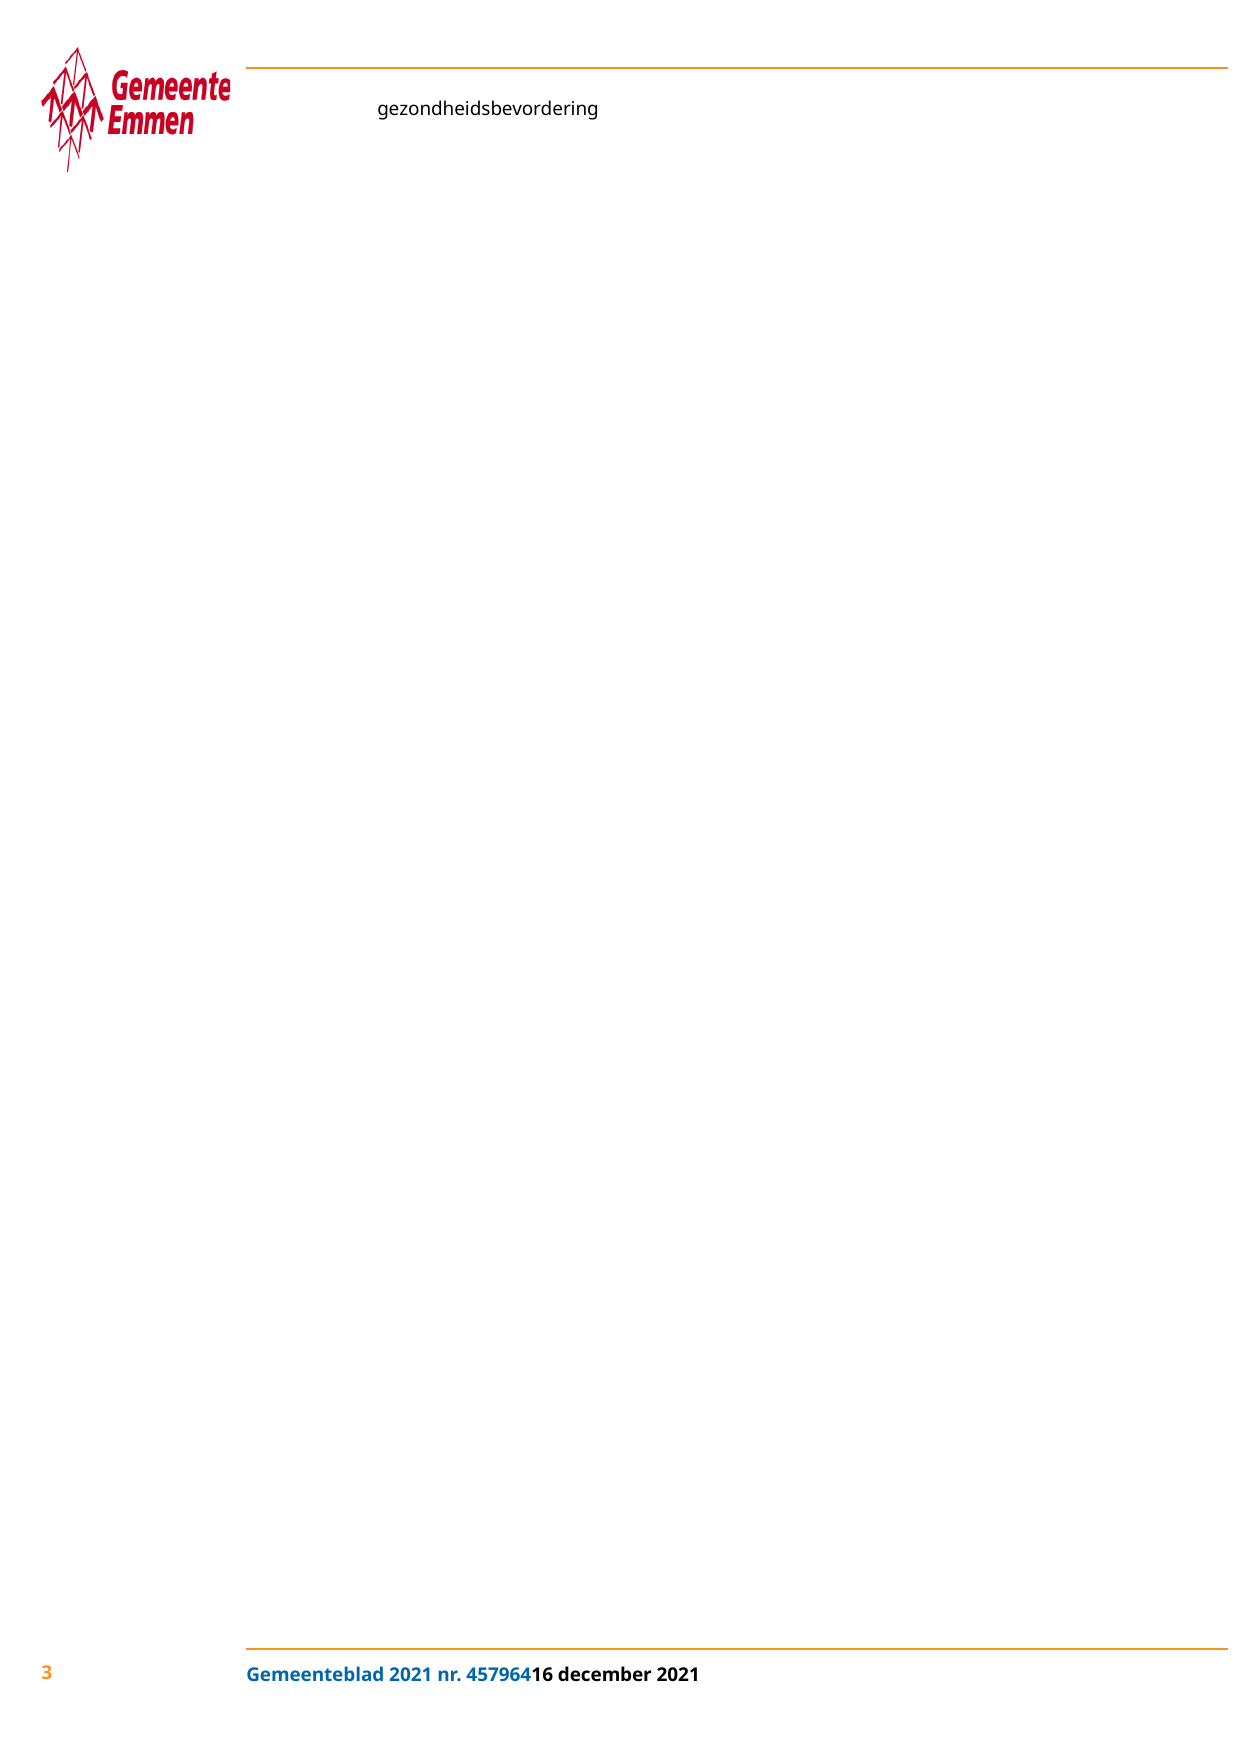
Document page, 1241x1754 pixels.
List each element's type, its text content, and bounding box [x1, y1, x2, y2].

table_cell [764, 95, 893, 121]
table_cell gezondheidsbevordering [377, 95, 635, 121]
table_cell [635, 95, 764, 121]
table_cell [894, 95, 1152, 121]
table_cell [248, 95, 377, 121]
picture [41, 47, 231, 172]
